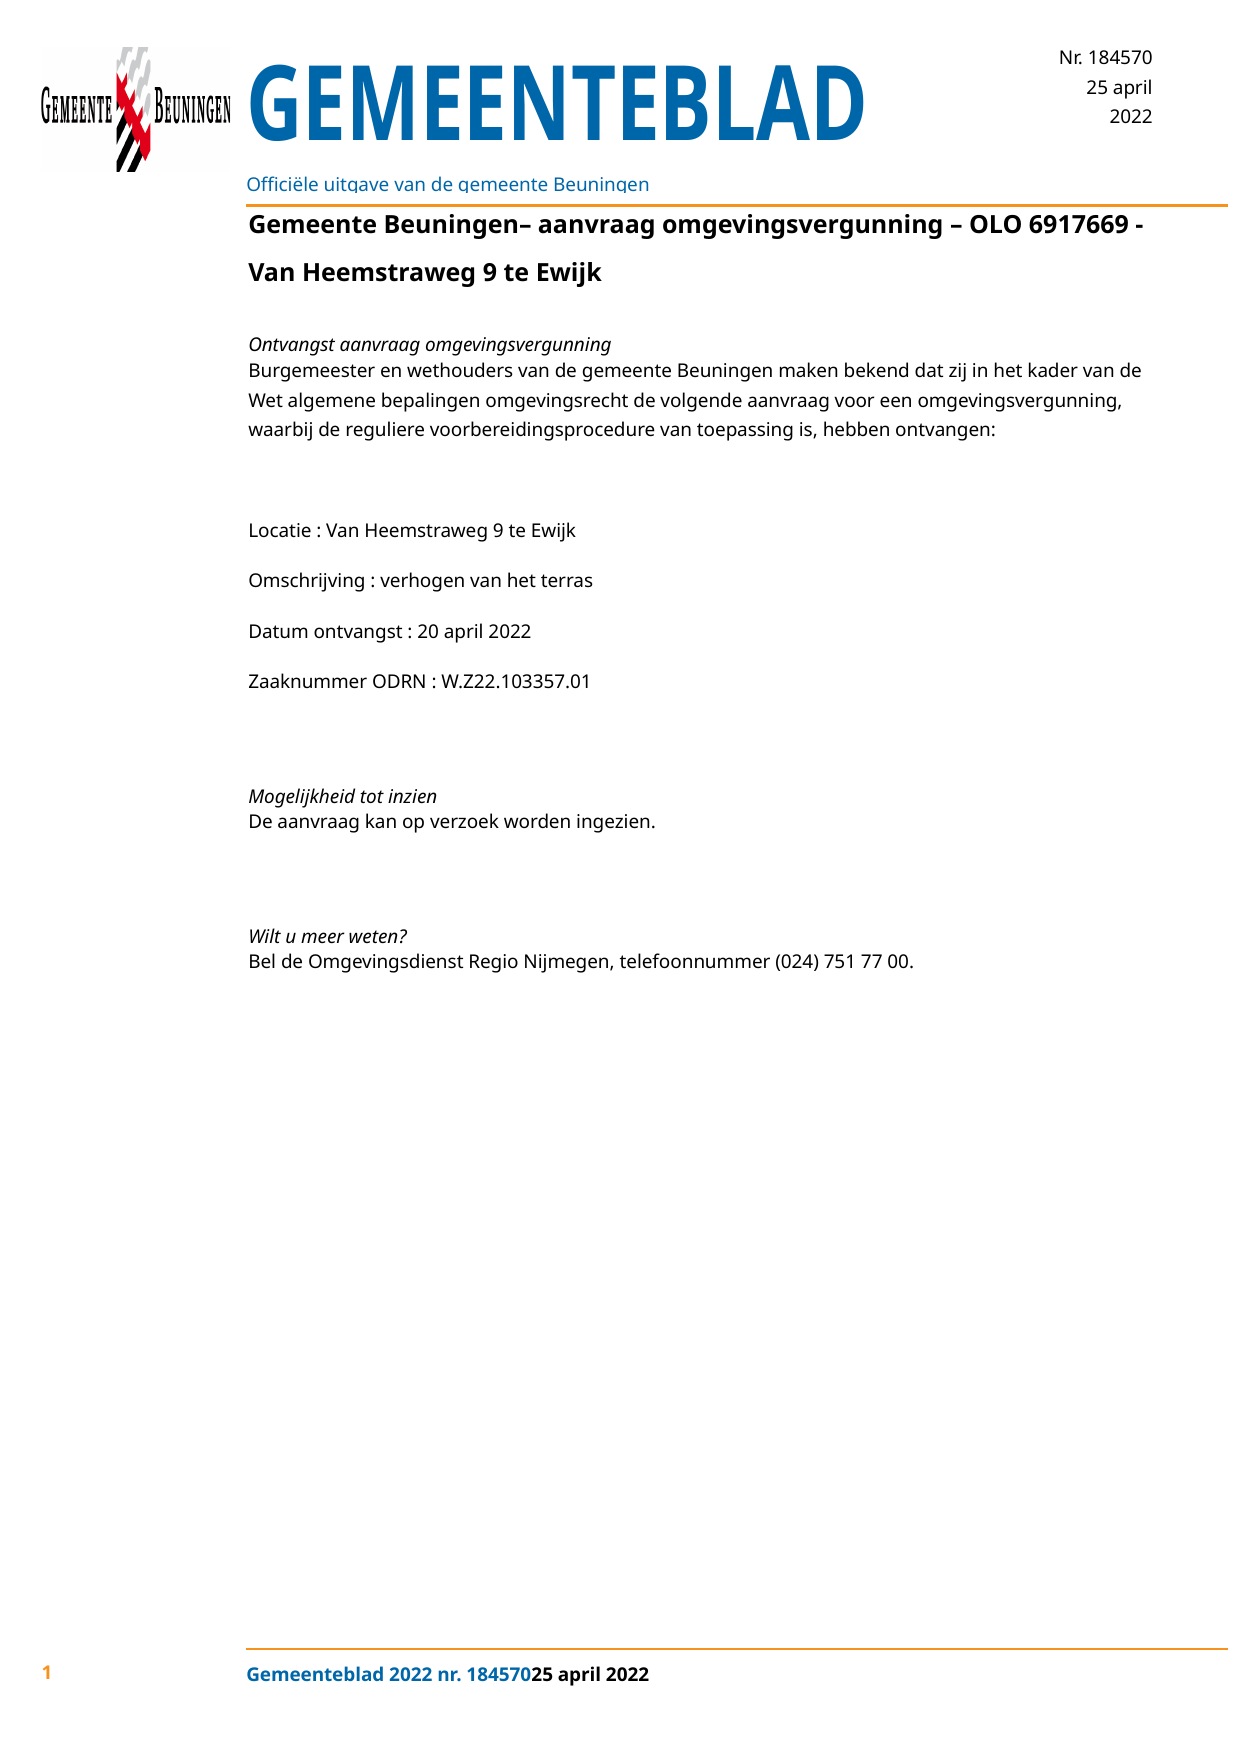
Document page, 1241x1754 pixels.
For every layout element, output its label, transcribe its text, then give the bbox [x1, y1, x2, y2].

text Ontvangst aanvraag omgevingsvergunning [248, 331, 1152, 357]
text Gemeente Beuningen– aanvraag omgevingsvergunning – OLO 6917669 - Van Heemstraweg 9 te Ewijk [248, 207, 1152, 288]
text Zaaknummer ODRN : W.Z22.103357.01 [248, 668, 1152, 694]
text De aanvraag kan op verzoek worden ingezien. [248, 808, 1152, 834]
text Mogelijkheid tot inzien [248, 783, 1152, 808]
picture [41, 47, 231, 172]
text Locatie : Van Heemstraweg 9 te Ewijk [248, 517, 1152, 543]
text Burgemeester en wethouders van de gemeente Beuningen maken bekend dat zij in het kader van de Wet algemene bepalingen omgevingsrecht de volgende aanvraag voor een omgevingsvergunning, waarbij de reguliere voorbereidingsprocedure van toepassing is, hebben ontvangen: [248, 357, 1152, 442]
text Omschrijving : verhogen van het terras [248, 568, 1152, 593]
text Wilt u meer weten? [248, 923, 1152, 949]
text Datum ontvangst : 20 april 2022 [248, 618, 1152, 644]
text Bel de Omgevingsdienst Regio Nijmegen, telefoonnummer (024) 751 77 00. [248, 949, 1152, 974]
